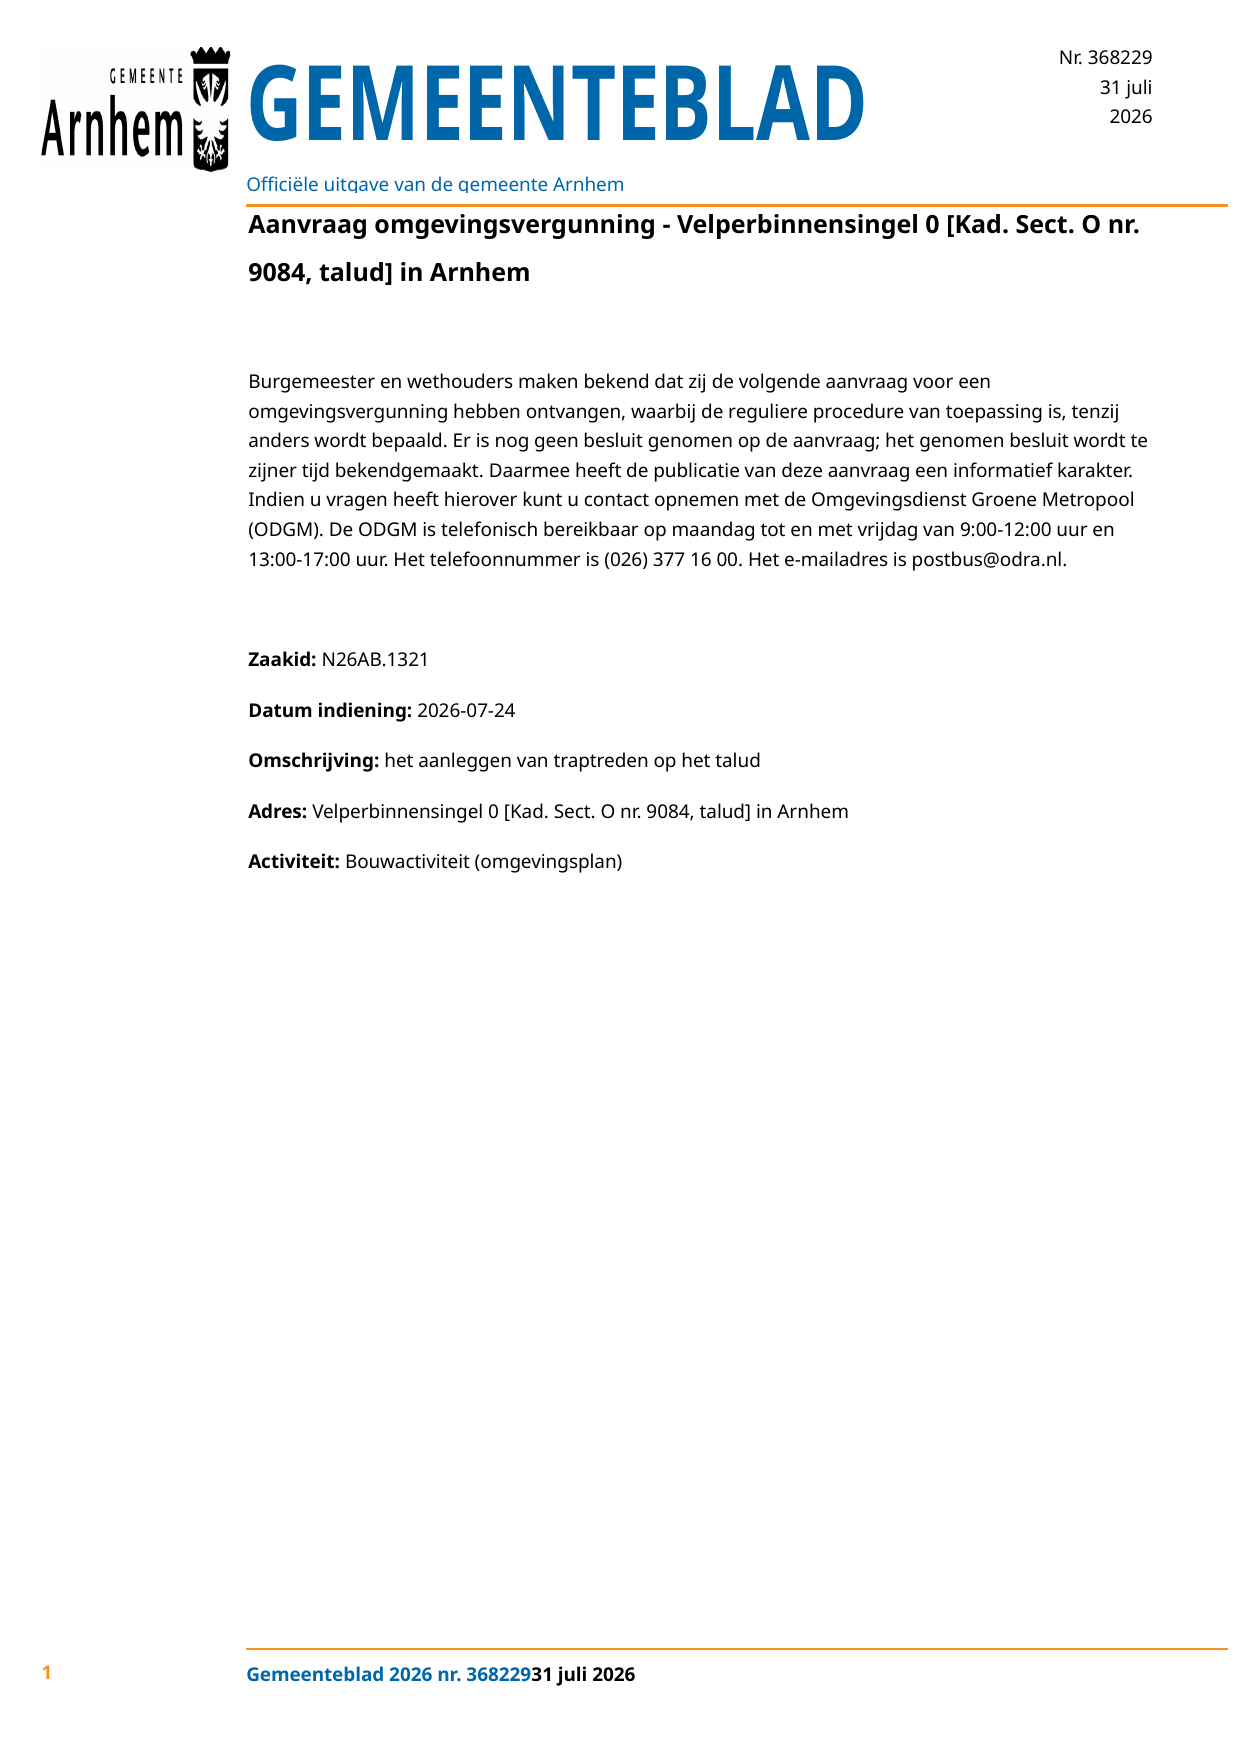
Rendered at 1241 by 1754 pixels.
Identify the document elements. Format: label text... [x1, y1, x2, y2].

text Adres: Velperbinnensingel 0 [Kad. Sect. O nr. 9084, talud] in Arnhem [248, 798, 1152, 824]
text Burgemeester en wethouders maken bekend dat zij de volgende aanvraag voor een omgevingsvergunning hebben ontvangen, waarbij de reguliere procedure van toepassing is, tenzij anders wordt bepaald. Er is nog geen besluit genomen op de aanvraag; het genomen besluit wordt te zijner tijd bekendgemaakt. Daarmee heeft de publicatie van deze aanvraag een informatief karakter. Indien u vragen heeft hierover kunt u contact opnemen met de Omgevingsdienst Groene Metropool (ODGM). De ODGM is telefonisch bereikbaar op maandag tot en met vrijdag van 9:00-12:00 uur en 13:00-17:00 uur. Het telefoonnummer is (026) 377 16 00. Het e-mailadres is postbus@odra.nl. [248, 368, 1152, 572]
picture [41, 47, 231, 172]
text Aanvraag omgevingsvergunning - Velperbinnensingel 0 [Kad. Sect. O nr. 9084, talud] in Arnhem [248, 207, 1152, 288]
text Activiteit: Bouwactiviteit (omgevingsplan) [248, 848, 1152, 874]
text Zaakid: N26AB.1321 [248, 647, 1152, 672]
text Omschrijving: het aanleggen van traptreden op het talud [248, 747, 1152, 773]
text Datum indiening: 2026-07-24 [248, 697, 1152, 723]
